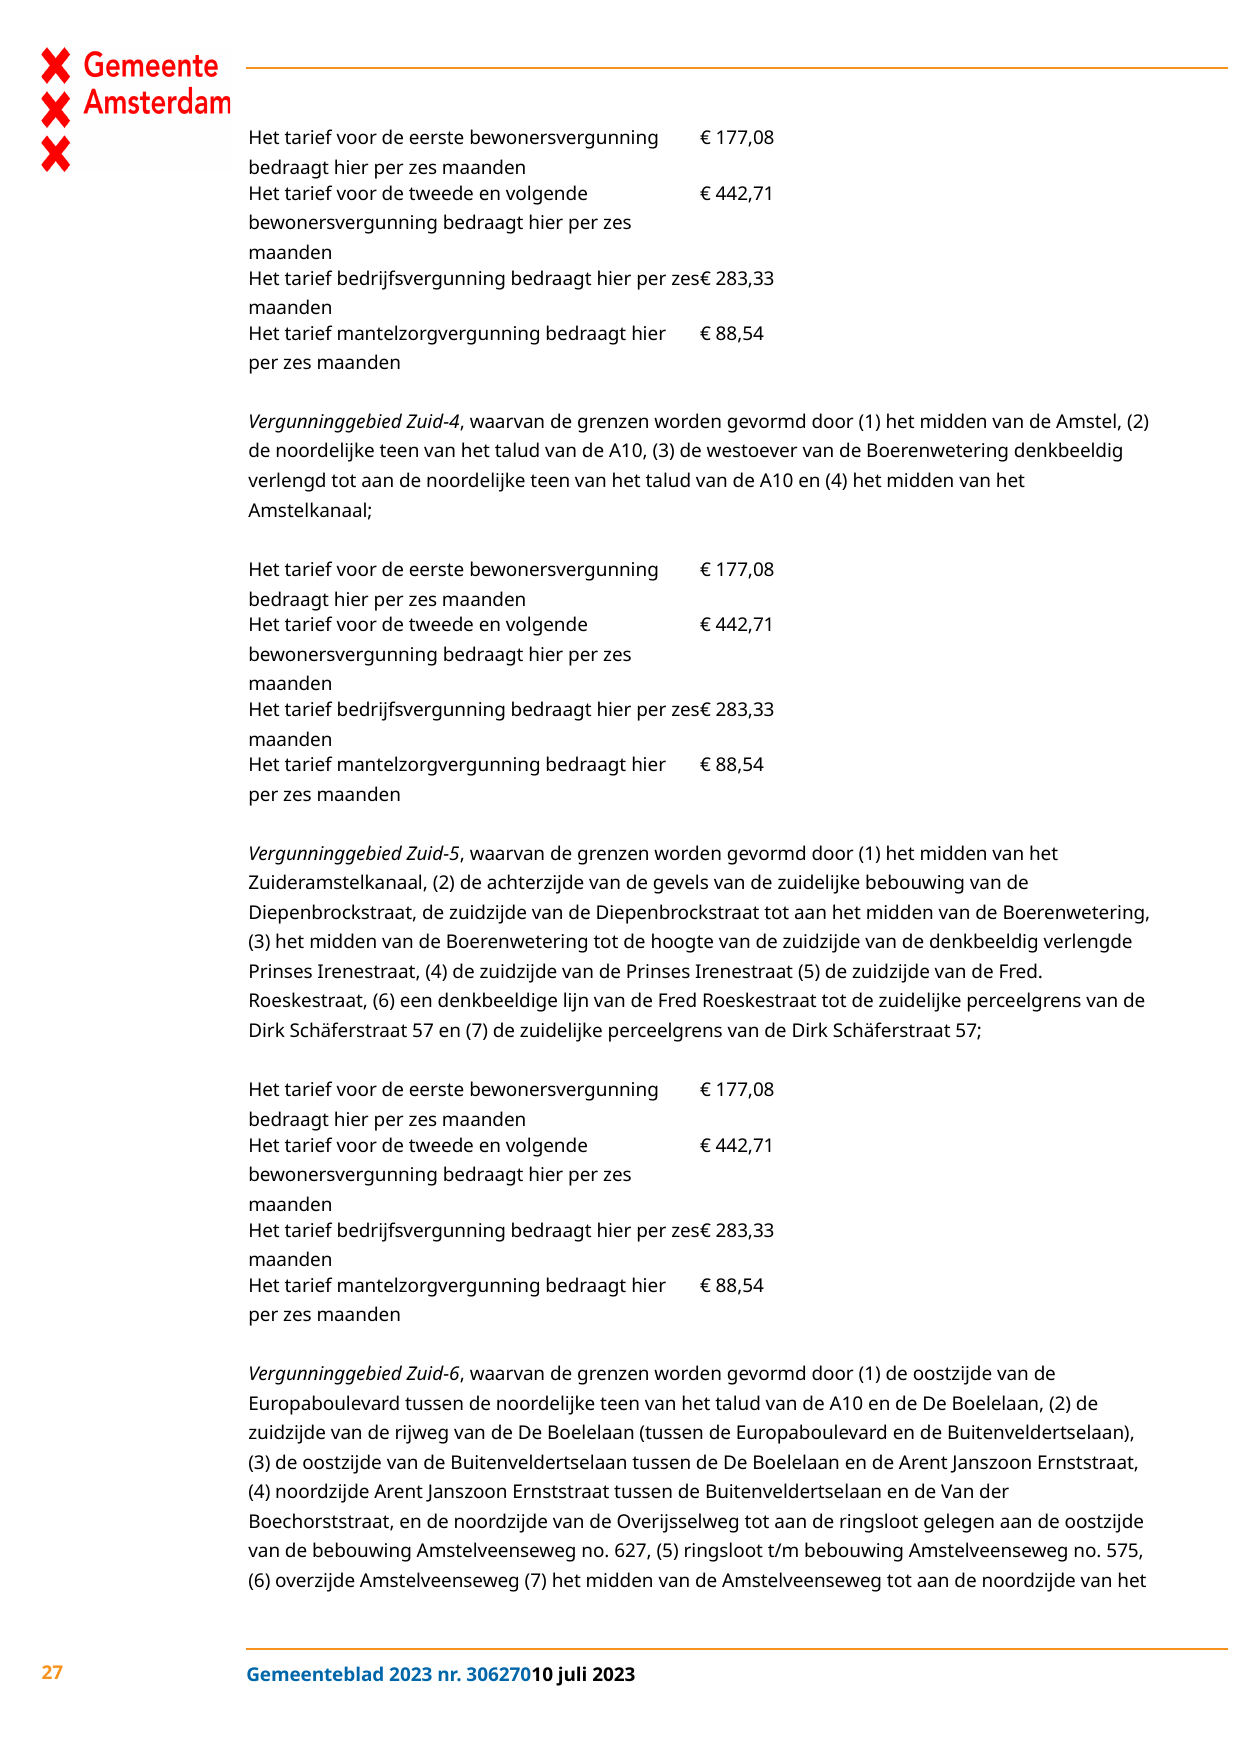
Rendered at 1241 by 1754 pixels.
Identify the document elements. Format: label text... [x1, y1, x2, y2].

table_cell € 442,71 [700, 611, 1152, 696]
picture [41, 47, 231, 172]
table_cell € 283,33 [700, 696, 1152, 752]
table_header Het tarief voor de eerste bewonersvergunning bedraagt hier per zes maanden [248, 1077, 700, 1132]
table_cell € 88,54 [700, 320, 1152, 375]
table_cell Het tarief voor de tweede en volgende bewonersvergunning bedraagt hier per zes maanden [248, 1132, 700, 1217]
table_cell Het tarief bedrijfsvergunning bedraagt hier per zes maanden [248, 696, 700, 752]
table_cell Het tarief bedrijfsvergunning bedraagt hier per zes maanden [248, 265, 700, 320]
table_cell € 442,71 [700, 180, 1152, 265]
table_cell Het tarief bedrijfsvergunning bedraagt hier per zes maanden [248, 1217, 700, 1272]
text Vergunninggebied Zuid-6, waarvan de grenzen worden gevormd door (1) de oostzijde van de Europaboulevard tussen de noordelijke teen van het talud van de A10 en de De Boelelaan, (2) de zuidzijde van de rijweg van de De Boelelaan (tussen de Europaboulevard en de Buitenveldertselaan), (3) de oostzijde van de Buitenveldertselaan tussen de De Boelelaan en de Arent Janszoon Ernststraat, (4) noordzijde Arent Janszoon Ernststraat tussen de Buitenveldertselaan en de Van der Boechorststraat, en de noordzijde van de Overijsselweg tot aan de ringsloot gelegen aan de oostzijde van de bebouwing Amstelveenseweg no. 627, (5) ringsloot t/m bebouwing Amstelveenseweg no. 575, (6) overzijde Amstelveenseweg (7) het midden van de Amstelveenseweg tot aan de noordzijde van het [248, 1360, 1152, 1593]
text Vergunninggebied Zuid-4, waarvan de grenzen worden gevormd door (1) het midden van de Amstel, (2) de noordelijke teen van het talud van de A10, (3) de westoever van de Boerenwetering denkbeeldig verlengd tot aan de noordelijke teen van het talud van de A10 en (4) het midden van het Amstelkanaal; [248, 408, 1152, 523]
table_cell € 88,54 [700, 752, 1152, 807]
table_header Het tarief voor de eerste bewonersvergunning bedraagt hier per zes maanden [248, 125, 700, 180]
table_cell Het tarief voor de tweede en volgende bewonersvergunning bedraagt hier per zes maanden [248, 611, 700, 696]
table_cell Het tarief mantelzorgvergunning bedraagt hier per zes maanden [248, 1272, 700, 1327]
table_cell € 283,33 [700, 1217, 1152, 1272]
table_cell Het tarief mantelzorgvergunning bedraagt hier per zes maanden [248, 320, 700, 375]
table_header € 177,08 [700, 125, 1152, 180]
table_header Het tarief voor de eerste bewonersvergunning bedraagt hier per zes maanden [248, 556, 700, 611]
text Vergunninggebied Zuid-5, waarvan de grenzen worden gevormd door (1) het midden van het Zuideramstelkanaal, (2) de achterzijde van de gevels van de zuidelijke bebouwing van de Diepenbrockstraat, de zuidzijde van de Diepenbrockstraat tot aan het midden van de Boerenwetering, (3) het midden van de Boerenwetering tot de hoogte van de zuidzijde van de denkbeeldig verlengde Prinses Irenestraat, (4) de zuidzijde van de Prinses Irenestraat (5) de zuidzijde van de Fred. Roeskestraat, (6) een denkbeeldige lijn van de Fred Roeskestraat tot de zuidelijke perceelgrens van de Dirk Schäferstraat 57 en (7) de zuidelijke perceelgrens van de Dirk Schäferstraat 57; [248, 840, 1152, 1043]
table_cell € 283,33 [700, 265, 1152, 320]
table_cell € 88,54 [700, 1272, 1152, 1327]
table_header € 177,08 [700, 556, 1152, 611]
table_cell Het tarief voor de tweede en volgende bewonersvergunning bedraagt hier per zes maanden [248, 180, 700, 265]
table_cell Het tarief mantelzorgvergunning bedraagt hier per zes maanden [248, 752, 700, 807]
table_cell € 442,71 [700, 1132, 1152, 1217]
table_header € 177,08 [700, 1077, 1152, 1132]
